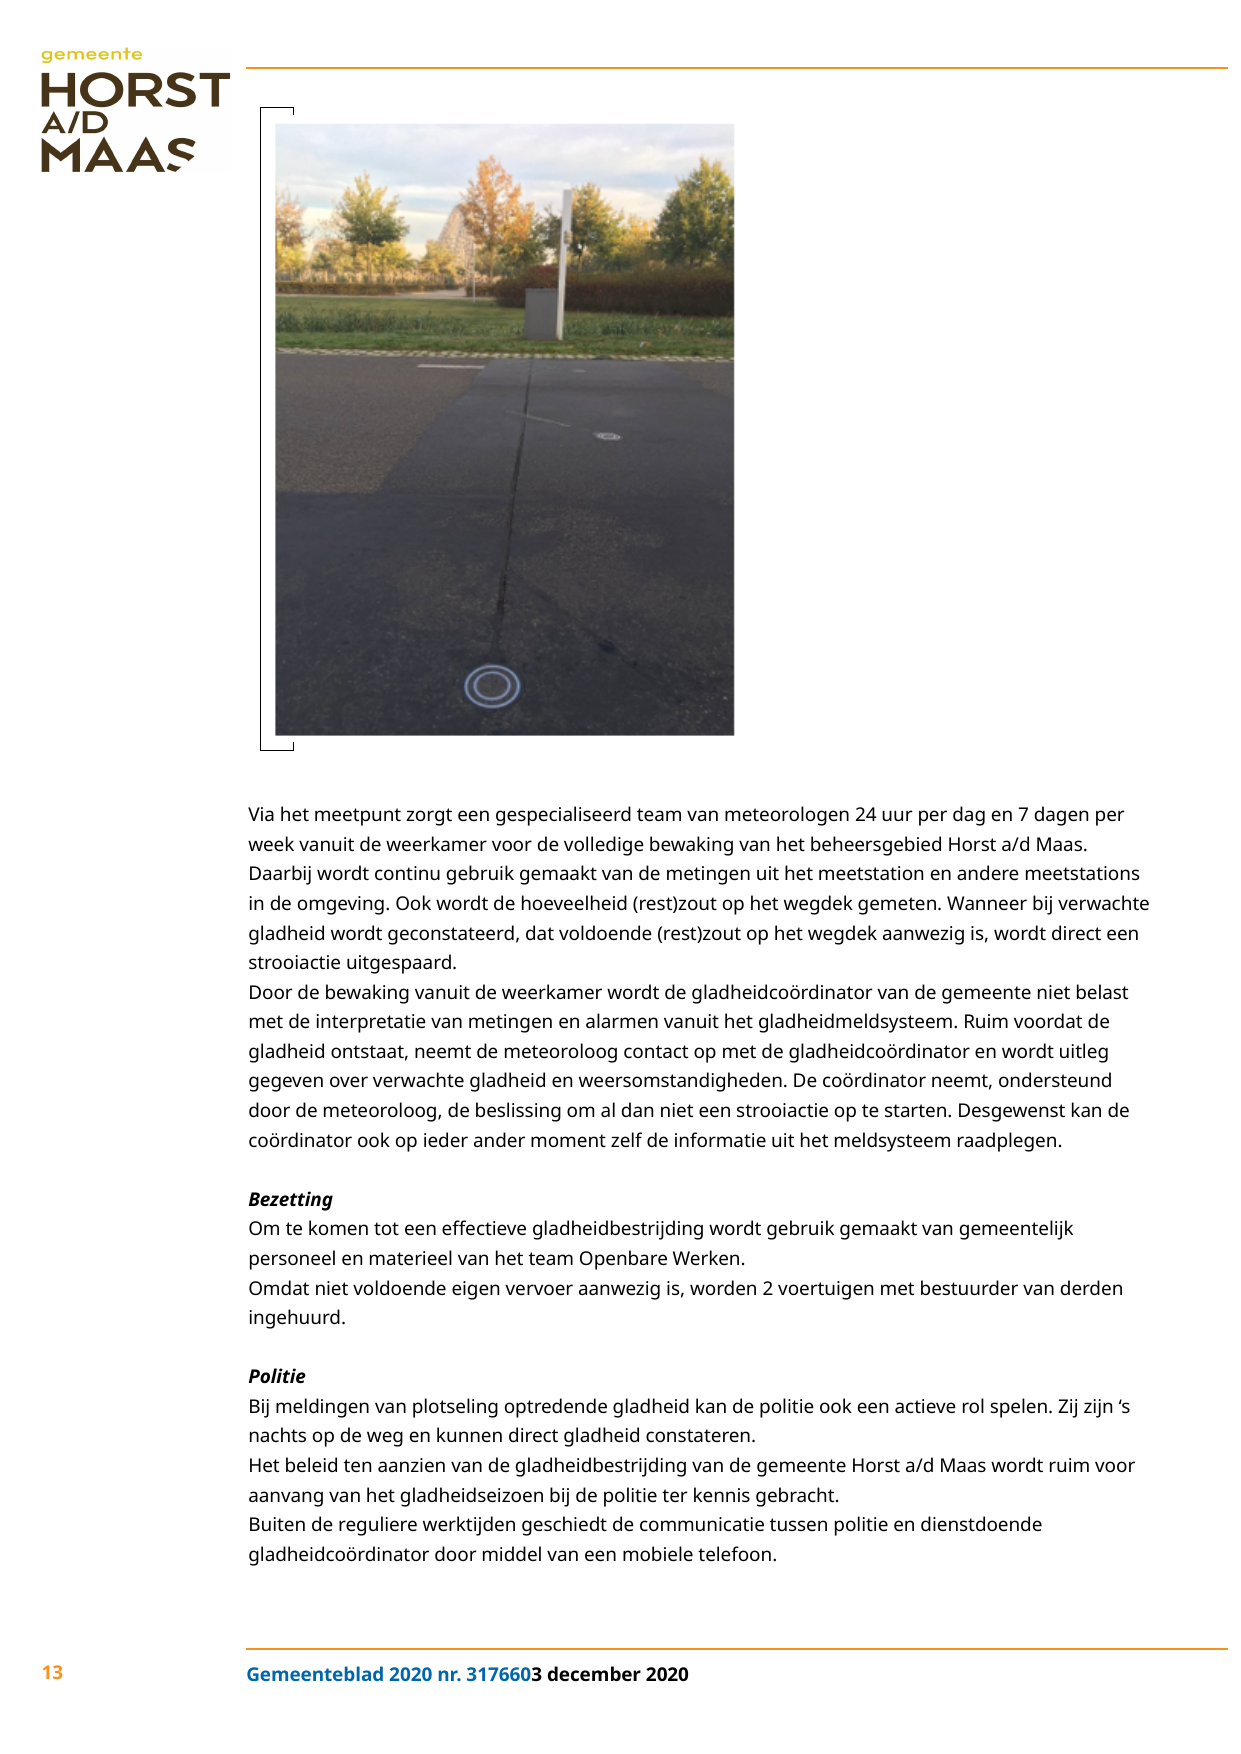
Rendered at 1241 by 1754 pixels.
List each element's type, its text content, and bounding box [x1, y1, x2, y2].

text Buiten de reguliere werktijden geschiedt de communicatie tussen politie en dienstdoende gladheidcoördinator door middel van een mobiele telefoon. [248, 1511, 1152, 1567]
text Omdat niet voldoende eigen vervoer aanwezig is, worden 2 voertuigen met bestuurder van derden ingehuurd. [248, 1275, 1152, 1330]
text Om te komen tot een effectieve gladheidbestrijding wordt gebruik gemaakt van gemeentelijk personeel en materieel van het team Openbare Werken. [248, 1216, 1152, 1271]
picture [268, 115, 742, 742]
text Via het meetpunt zorgt een gespecialiseerd team van meteorologen 24 uur per dag en 7 dagen per week vanuit de weerkamer voor de volledige bewaking van het beheersgebied Horst a/d Maas. Daarbij wordt continu gebruik gemaakt van de metingen uit het meetstation en andere meetstations in de omgeving. Ook wordt de hoeveelheid (rest)zout op het wegdek gemeten. Wanneer bij verwachte gladheid wordt geconstateerd, dat voldoende (rest)zout op het wegdek aanwezig is, wordt direct een strooiactie uitgespaard. [248, 801, 1152, 975]
text Het beleid ten aanzien van de gladheidbestrijding van de gemeente Horst a/d Maas wordt ruim voor aanvang van het gladheidseizoen bij de politie ter kennis gebracht. [248, 1452, 1152, 1508]
text Bezetting [248, 1186, 1152, 1212]
text Door de bewaking vanuit de weerkamer wordt de gladheidcoördinator van de gemeente niet belast met de interpretatie van metingen en alarmen vanuit het gladheidmeldsysteem. Ruim voordat de gladheid ontstaat, neemt de meteoroloog contact op met de gladheidcoördinator en wordt uitleg gegeven over verwachte gladheid en weersomstandigheden. De coördinator neemt, ondersteund door de meteoroloog, de beslissing om al dan niet een strooiactie op te starten. Desgewenst kan de coördinator ook op ieder ander moment zelf de informatie uit het meldsysteem raadplegen. [248, 979, 1152, 1153]
text Politie [248, 1363, 1152, 1389]
text Bij meldingen van plotseling optredende gladheid kan de politie ook een actieve rol spelen. Zij zijn ‘s nachts op de weg en kunnen direct gladheid constateren. [248, 1393, 1152, 1448]
picture [41, 47, 231, 172]
